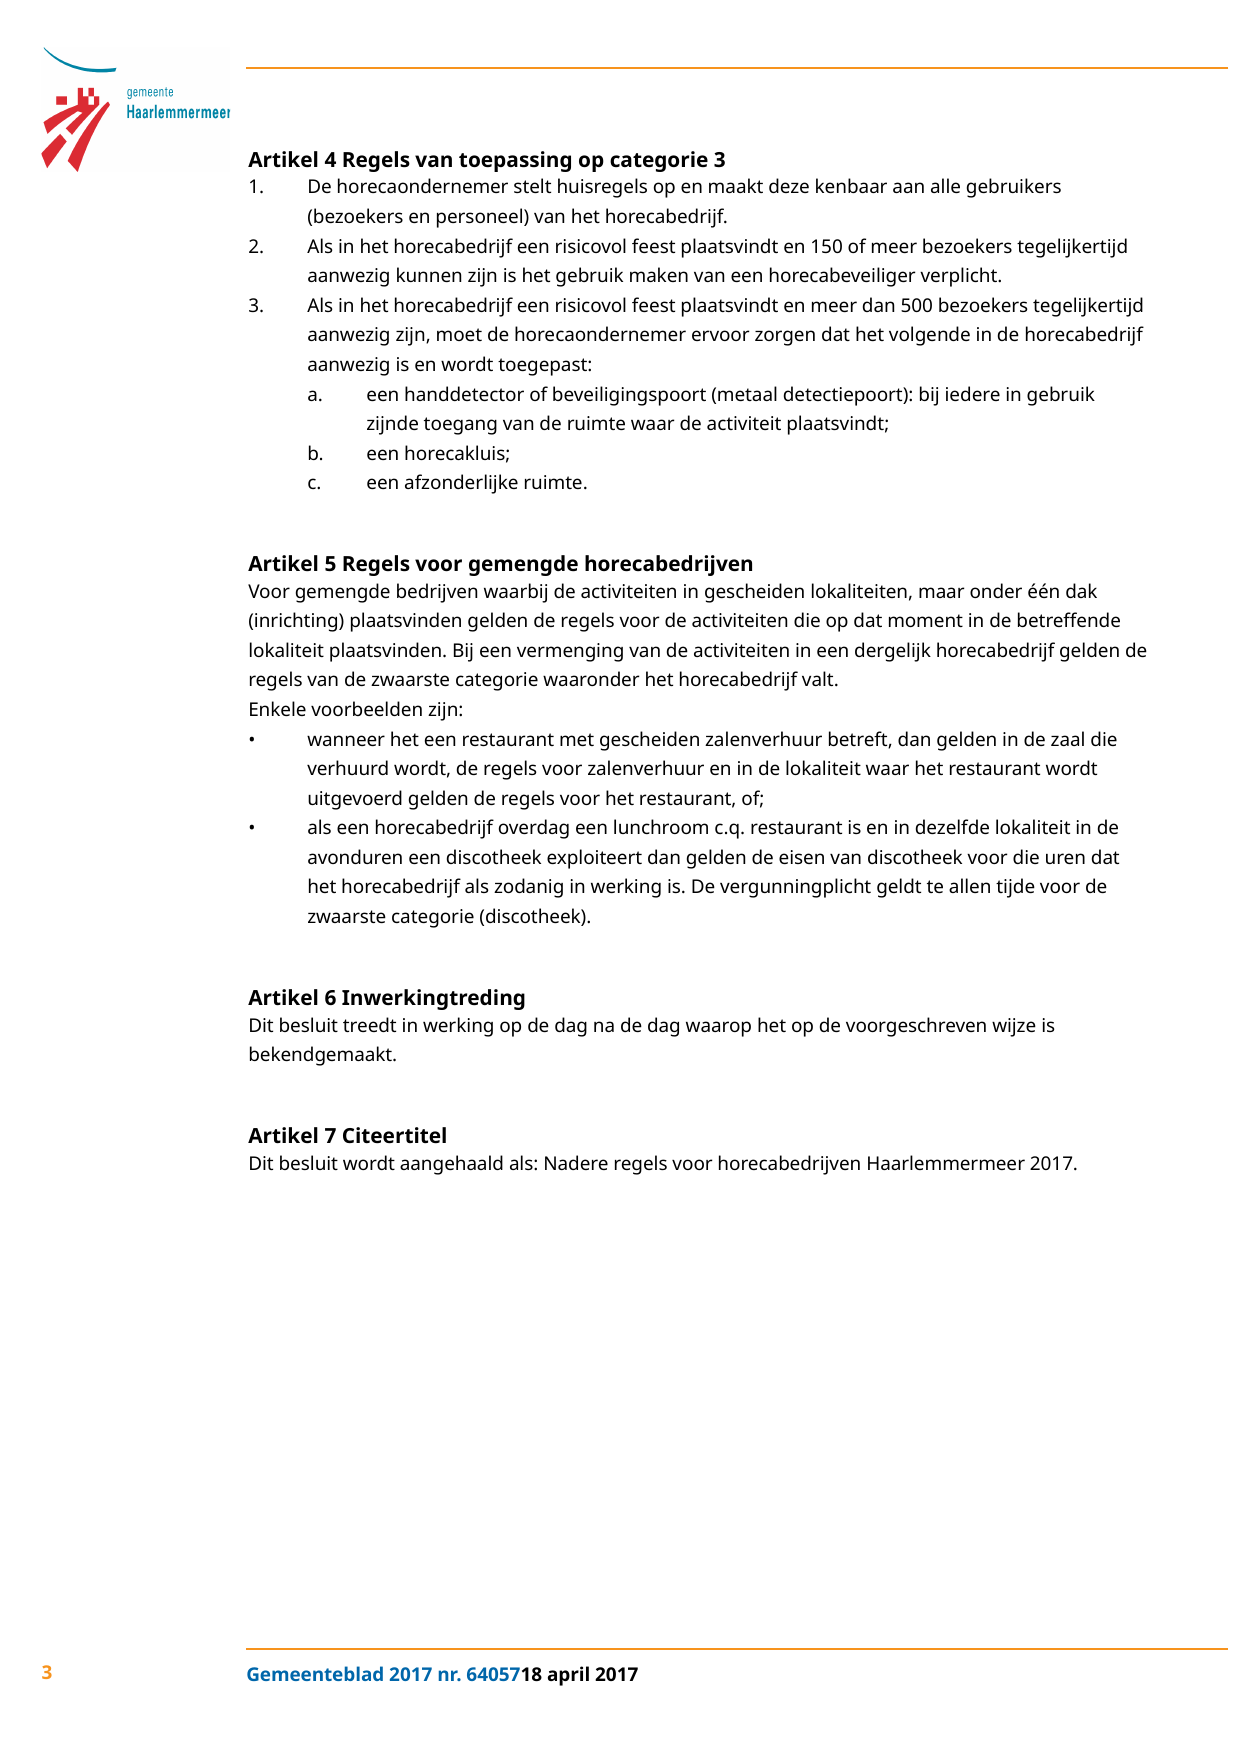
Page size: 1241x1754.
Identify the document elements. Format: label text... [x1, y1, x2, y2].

list een afzonderlijke ruimte. [307, 469, 1152, 495]
text Voor gemengde bedrijven waarbij de activiteiten in gescheiden lokaliteiten, maar onder één dak (inrichting) plaatsvinden gelden de regels voor de activiteiten die op dat moment in de betreffende lokaliteit plaatsvinden. Bij een vermenging van de activiteiten in een dergelijk horecabedrijf gelden de regels van de zwaarste categorie waaronder het horecabedrijf valt. [248, 578, 1152, 692]
text Dit besluit wordt aangehaald als: Nadere regels voor horecabedrijven Haarlemmermeer 2017. [248, 1150, 1152, 1176]
list wanneer het een restaurant met gescheiden zalenverhuur betreft, dan gelden in de zaal die verhuurd wordt, de regels voor zalenverhuur en in de lokaliteit waar het restaurant wordt uitgevoerd gelden de regels voor het restaurant, of; [248, 726, 1152, 811]
list Als in het horecabedrijf een risicovol feest plaatsvindt en meer dan 500 bezoekers tegelijkertijd aanwezig zijn, moet de horecaondernemer ervoor zorgen dat het volgende in de horecabedrijf aanwezig is en wordt toegepast: [248, 292, 1152, 377]
text Enkele voorbeelden zijn: [248, 696, 1152, 722]
list als een horecabedrijf overdag een lunchroom c.q. restaurant is en in dezelfde lokaliteit in de avonduren een discotheek exploiteert dan gelden de eisen van discotheek voor die uren dat het horecabedrijf als zodanig in werking is. De vergunningplicht geldt te allen tijde voor de zwaarste categorie (discotheek). [248, 814, 1152, 929]
text Artikel 4 Regels van toepassing op categorie 3 [248, 145, 1152, 174]
list een handdetector of beveiligingspoort (metaal detectiepoort): bij iedere in gebruik zijnde toegang van de ruimte waar de activiteit plaatsvindt; [307, 381, 1152, 436]
list De horecaondernemer stelt huisregels op en maakt deze kenbaar aan alle gebruikers (bezoekers en personeel) van het horecabedrijf. [248, 174, 1152, 229]
list Als in het horecabedrijf een risicovol feest plaatsvindt en 150 of meer bezoekers tegelijkertijd aanwezig kunnen zijn is het gebruik maken van een horecabeveiliger verplicht. [248, 233, 1152, 288]
text Dit besluit treedt in werking op de dag na de dag waarop het op de voorgeschreven wijze is bekendgemaakt. [248, 1012, 1152, 1067]
picture [41, 47, 231, 172]
text Artikel 5 Regels voor gemengde horecabedrijven [248, 549, 1152, 578]
list een horecakluis; [307, 440, 1152, 466]
text Artikel 6 Inwerkingtreding [248, 983, 1152, 1012]
text Artikel 7 Citeertitel [248, 1121, 1152, 1150]
